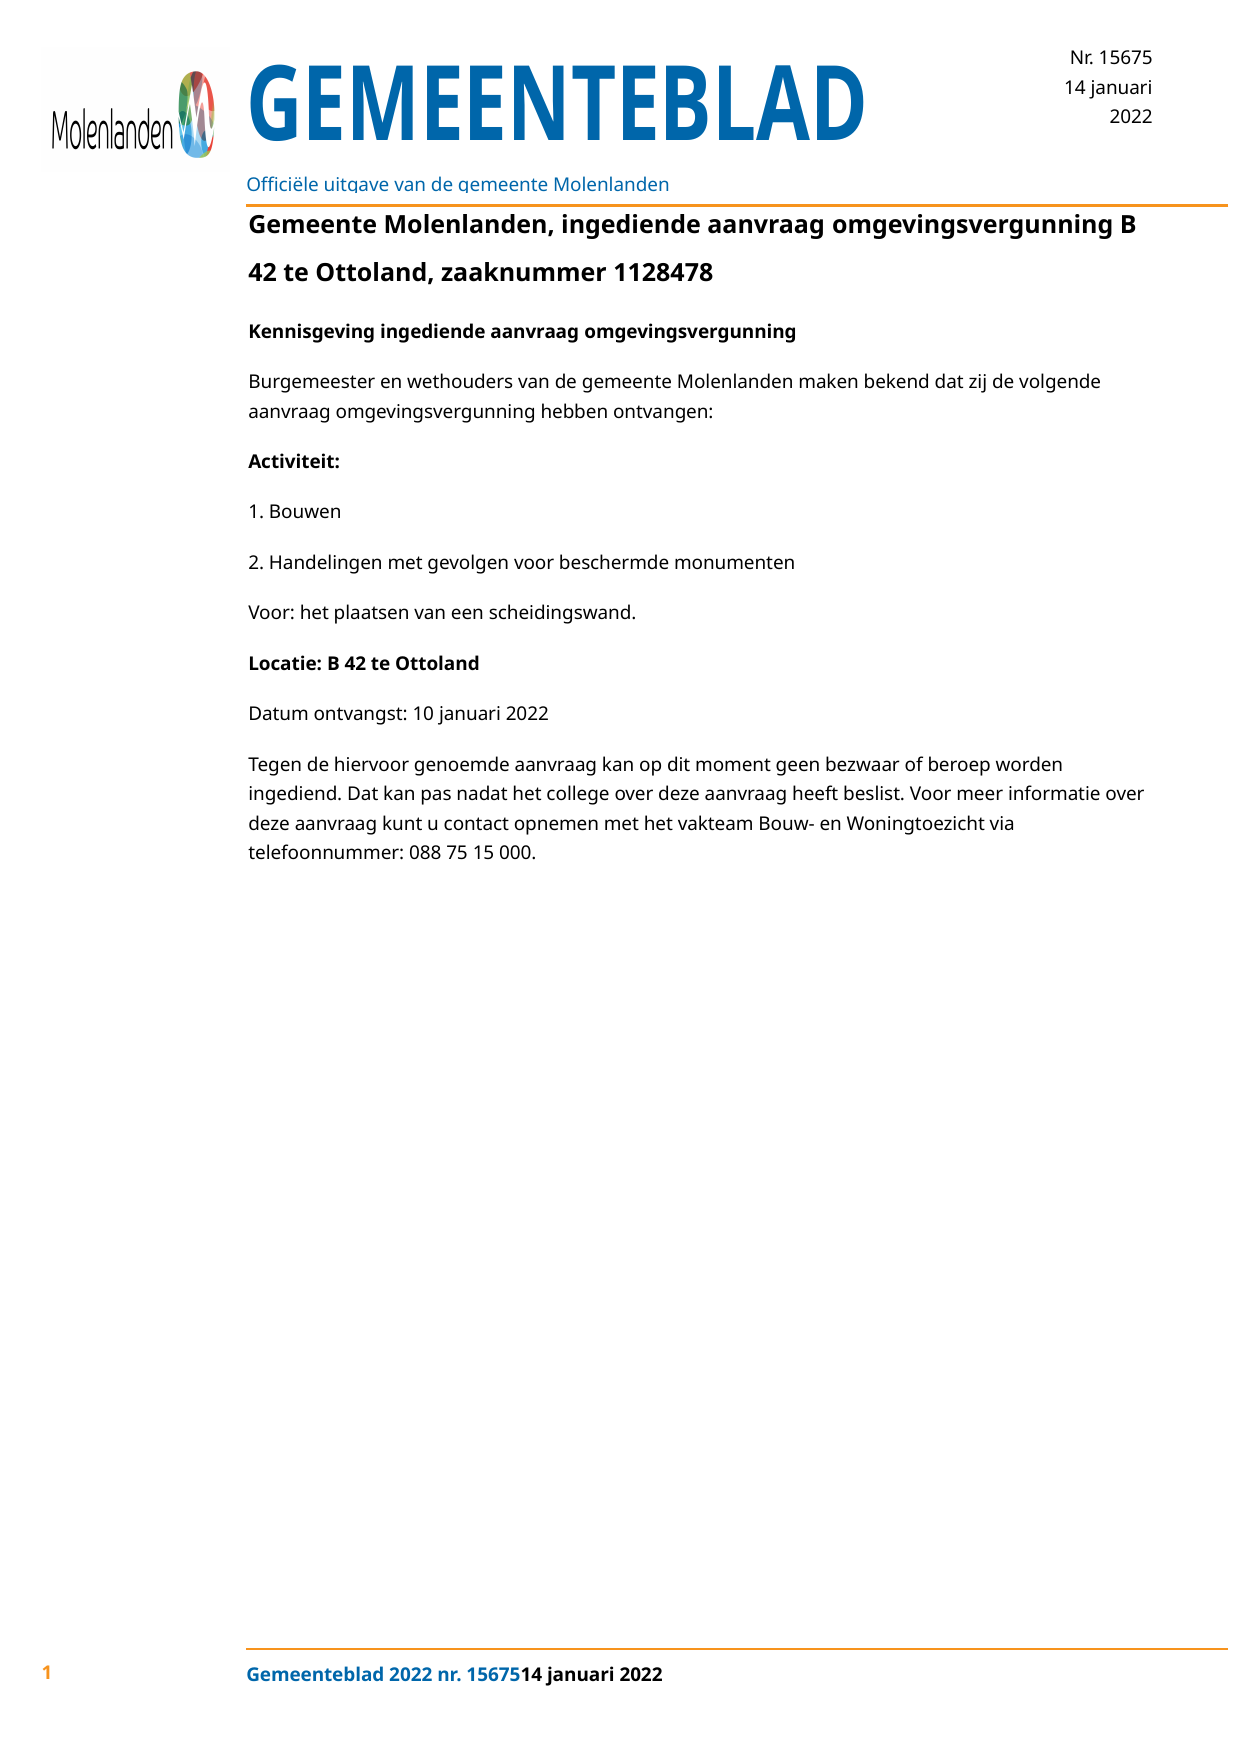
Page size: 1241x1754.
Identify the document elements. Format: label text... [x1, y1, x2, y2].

text Activiteit: [248, 448, 1152, 474]
text Gemeente Molenlanden, ingediende aanvraag omgevingsvergunning B 42 te Ottoland, zaaknummer 1128478 [248, 207, 1152, 288]
text 1. Bouwen [248, 499, 1152, 524]
picture [41, 47, 231, 172]
text Voor: het plaatsen van een scheidingswand. [248, 599, 1152, 625]
text Datum ontvangst: 10 januari 2022 [248, 700, 1152, 726]
text Burgemeester en wethouders van de gemeente Molenlanden maken bekend dat zij de volgende aanvraag omgevingsvergunning hebben ontvangen: [248, 368, 1152, 424]
text Tegen de hiervoor genoemde aanvraag kan op dit moment geen bezwaar of beroep worden ingediend. Dat kan pas nadat het college over deze aanvraag heeft beslist. Voor meer informatie over deze aanvraag kunt u contact opnemen met het vakteam Bouw- en Woningtoezicht via telefoonnummer: 088 75 15 000. [248, 751, 1152, 865]
text 2. Handelingen met gevolgen voor beschermde monumenten [248, 549, 1152, 575]
text Kennisgeving ingediende aanvraag omgevingsvergunning [248, 318, 1152, 344]
text Locatie: B 42 te Ottoland [248, 650, 1152, 676]
